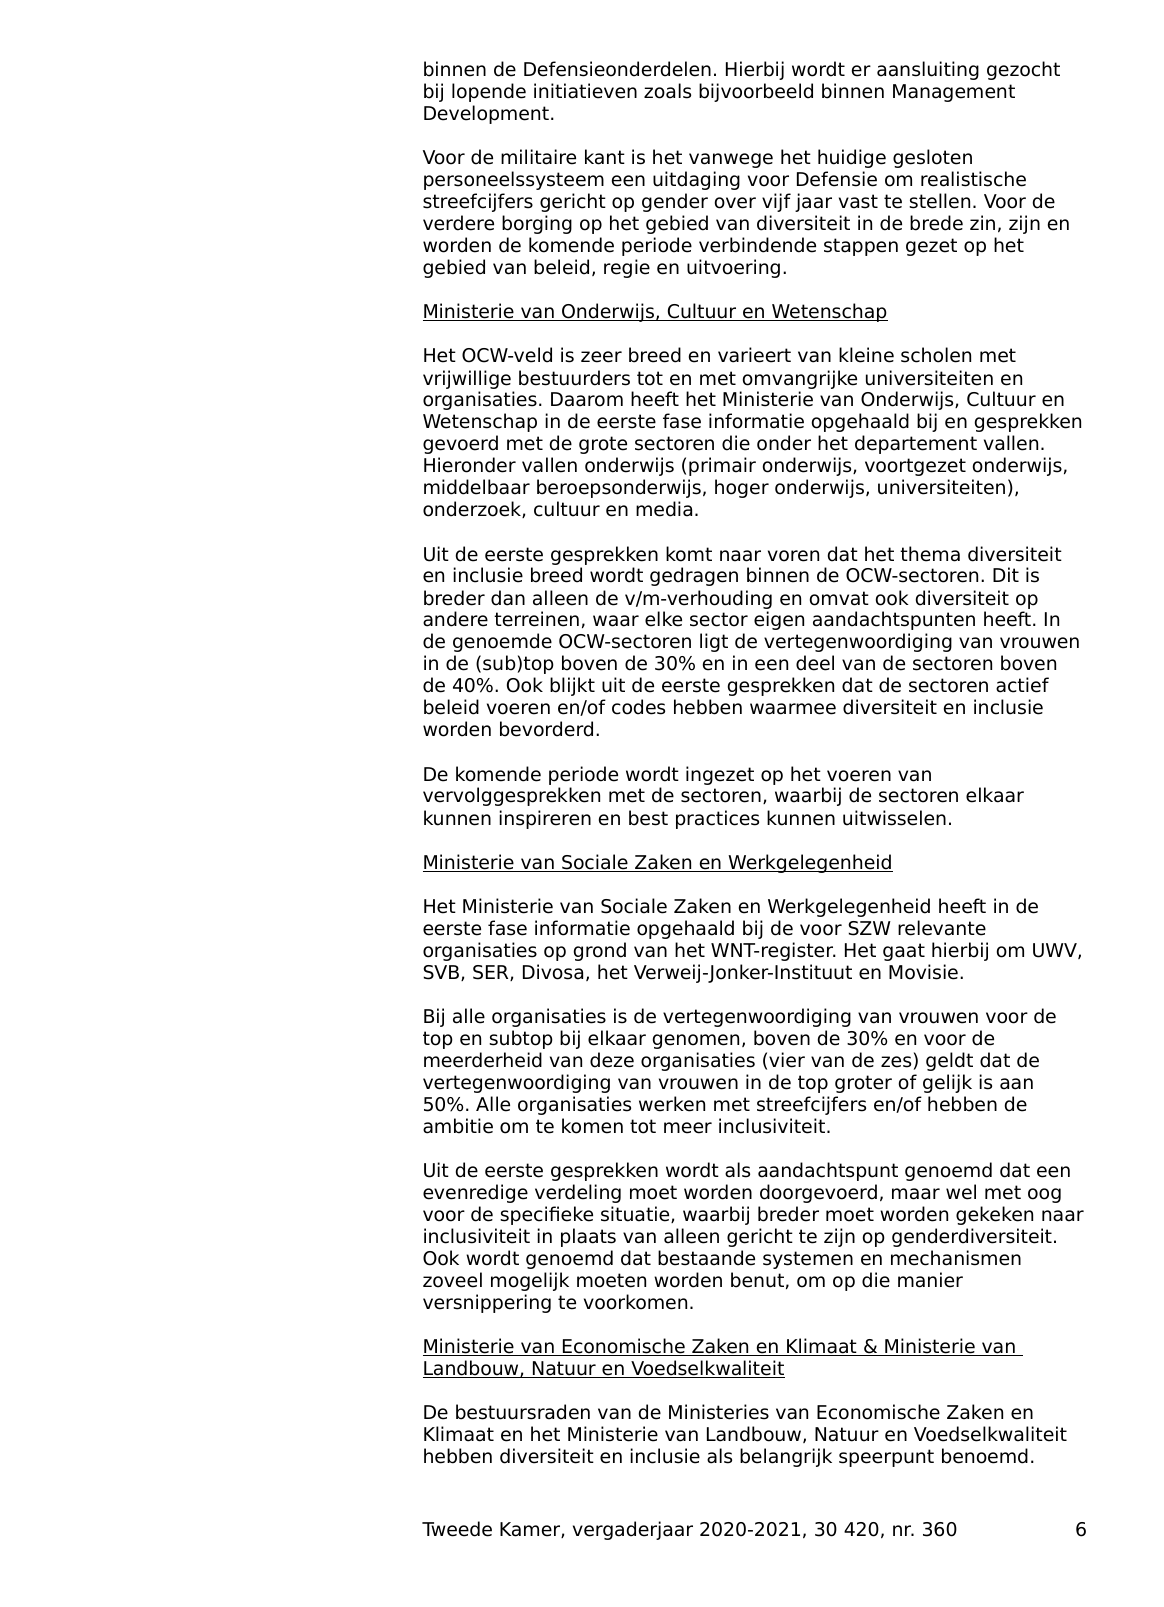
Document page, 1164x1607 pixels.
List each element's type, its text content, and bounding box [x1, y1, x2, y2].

text binnen de Defensieonderdelen. Hierbij wordt er aansluiting gezocht bij lopende initiatieven zoals bijvoorbeeld binnen Management Development. [422, 59, 1087, 125]
text Het OCW-veld is zeer breed en varieert van kleine scholen met vrijwillige bestuurders tot en met omvangrijke universiteiten en organisaties. Daarom heeft het Ministerie van Onderwijs, Cultuur en Wetenschap in de eerste fase informatie opgehaald bij en gesprekken gevoerd met de grote sectoren die onder het departement vallen. Hieronder vallen onderwijs (primair onderwijs, voortgezet onderwijs, middelbaar beroepsonderwijs, hoger onderwijs, universiteiten), onderzoek, cultuur en media. [422, 345, 1087, 521]
subtitle Ministerie van Onderwijs, Cultuur en Wetenschap [422, 301, 1087, 323]
text Uit de eerste gesprekken komt naar voren dat het thema diversiteit en inclusie breed wordt gedragen binnen de OCW-sectoren. Dit is breder dan alleen de v/m-verhouding en omvat ook diversiteit op andere terreinen, waar elke sector eigen aandachtspunten heeft. In de genoemde OCW-sectoren ligt de vertegenwoordiging van vrouwen in de (sub)top boven de 30% en in een deel van de sectoren boven de 40%. Ook blijkt uit de eerste gesprekken dat de sectoren actief beleid voeren en/of codes hebben waarmee diversiteit en inclusie worden bevorderd. [422, 543, 1087, 741]
text Voor de militaire kant is het vanwege het huidige gesloten personeelssysteem een uitdaging voor Defensie om realistische streefcijfers gericht op gender over vijf jaar vast te stellen. Voor de verdere borging op het gebied van diversiteit in de brede zin, zijn en worden de komende periode verbindende stappen gezet op het gebied van beleid, regie en uitvoering. [422, 147, 1087, 279]
text Uit de eerste gesprekken wordt als aandachtspunt genoemd dat een evenredige verdeling moet worden doorgevoerd, maar wel met oog voor de specifieke situatie, waarbij breder moet worden gekeken naar inclusiviteit in plaats van alleen gericht te zijn op genderdiversiteit. Ook wordt genoemd dat bestaande systemen en mechanismen zoveel mogelijk moeten worden benut, om op die manier versnippering te voorkomen. [422, 1160, 1087, 1314]
subtitle Ministerie van Economische Zaken en Klimaat & Ministerie van Landbouw, Natuur en Voedselkwaliteit [422, 1336, 1087, 1380]
text Bij alle organisaties is de vertegenwoordiging van vrouwen voor de top en subtop bij elkaar genomen, boven de 30% en voor de meerderheid van deze organisaties (vier van de zes) geldt dat de vertegenwoordiging van vrouwen in de top groter of gelijk is aan 50%. Alle organisaties werken met streefcijfers en/of hebben de ambitie om te komen tot meer inclusiviteit. [422, 1006, 1087, 1138]
text De bestuursraden van de Ministeries van Economische Zaken en Klimaat en het Ministerie van Landbouw, Natuur en Voedselkwaliteit hebben diversiteit en inclusie als belangrijk speerpunt benoemd. [422, 1402, 1087, 1468]
text De komende periode wordt ingezet op het voeren van vervolggesprekken met de sectoren, waarbij de sectoren elkaar kunnen inspireren en best practices kunnen uitwisselen. [422, 763, 1087, 829]
subtitle Ministerie van Sociale Zaken en Werkgelegenheid [422, 852, 1087, 873]
text Het Ministerie van Sociale Zaken en Werkgelegenheid heeft in de eerste fase informatie opgehaald bij de voor SZW relevante organisaties op grond van het WNT-register. Het gaat hierbij om UWV, SVB, SER, Divosa, het Verweij-Jonker-Instituut en Movisie. [422, 896, 1087, 984]
